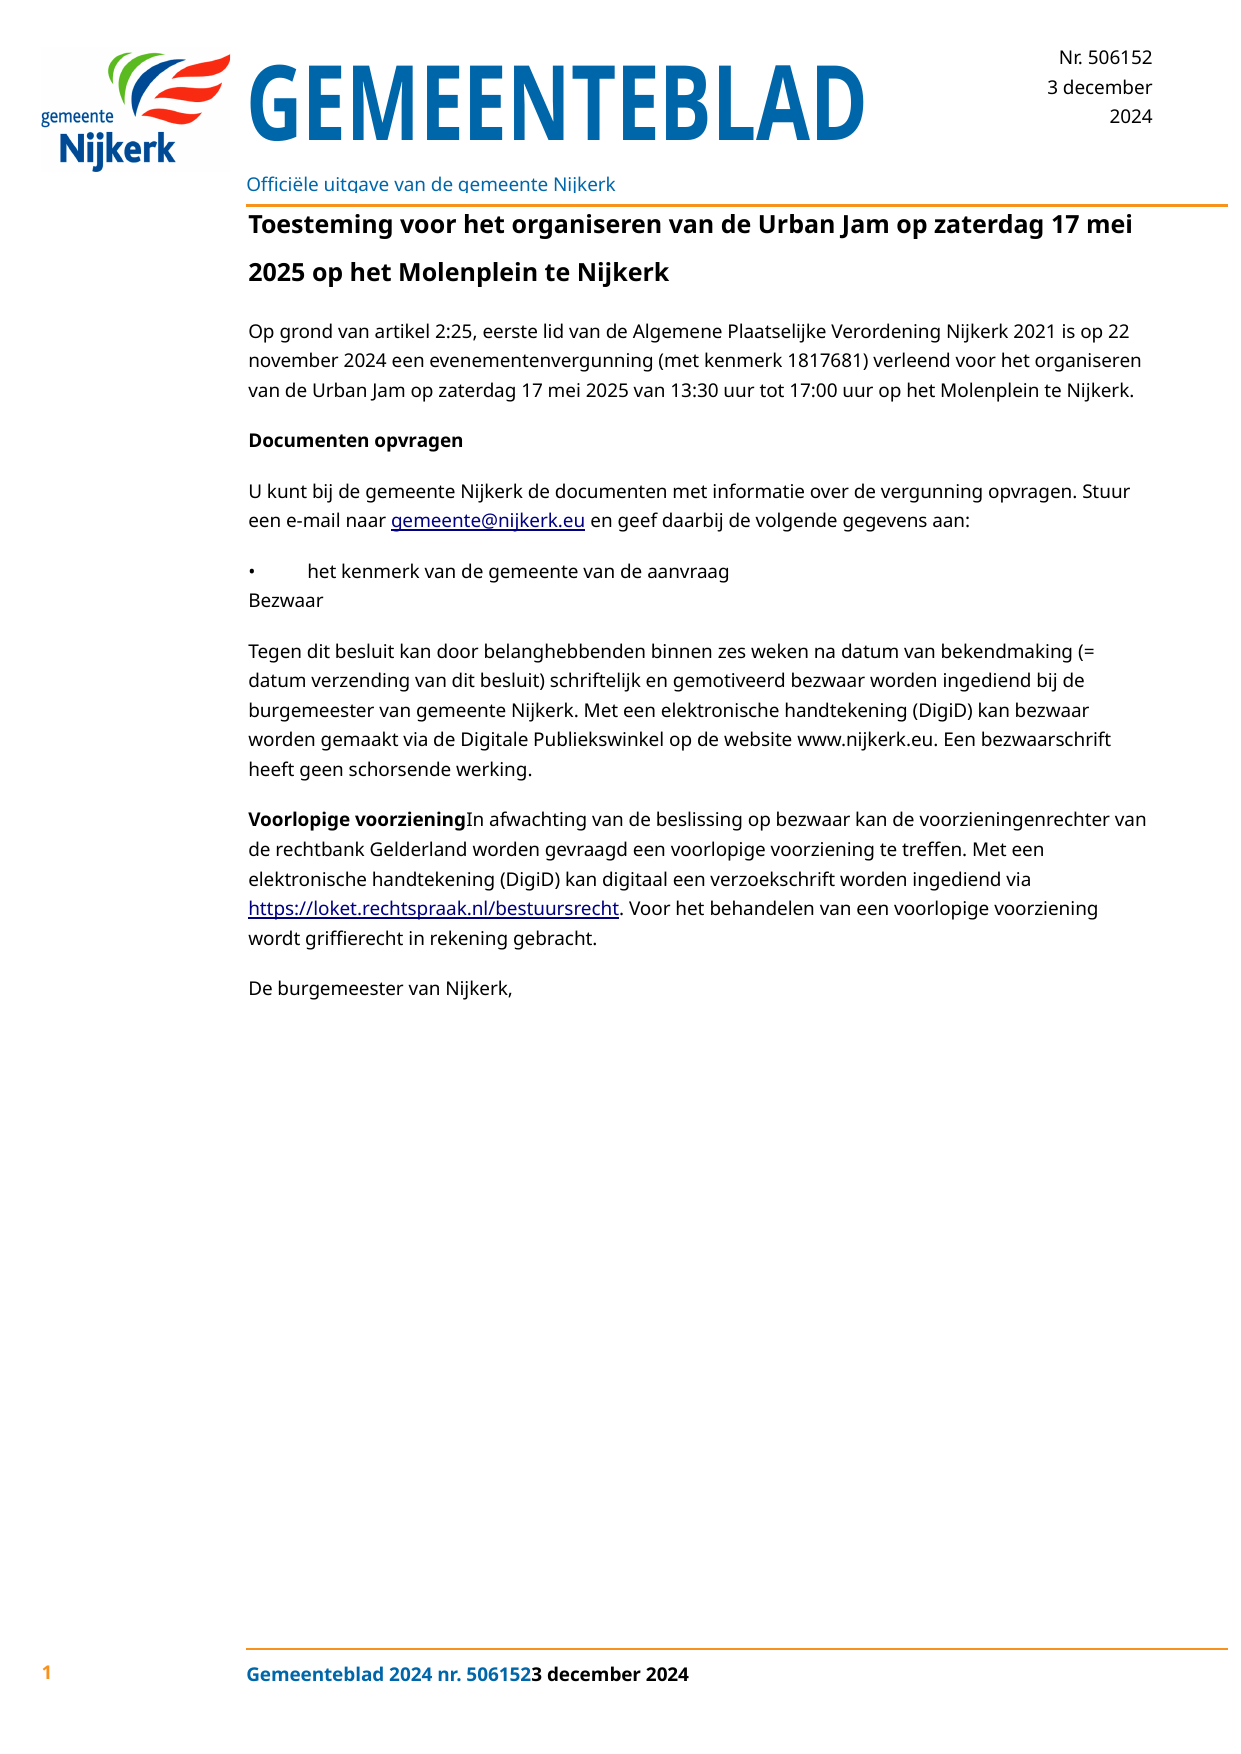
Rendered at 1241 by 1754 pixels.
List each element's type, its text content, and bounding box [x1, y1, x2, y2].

text Bezwaar [248, 587, 1152, 613]
text Documenten opvragen [248, 427, 1152, 453]
text U kunt bij de gemeente Nijkerk de documenten met informatie over de vergunning opvragen. Stuur een e-mail naar gemeente@nijkerk.eu en geef daarbij de volgende gegevens aan: [248, 478, 1152, 533]
text Op grond van artikel 2:25, eerste lid van de Algemene Plaatselijke Verordening Nijkerk 2021 is op 22 november 2024 een evenementenvergunning (met kenmerk 1817681) verleend voor het organiseren van de Urban Jam op zaterdag 17 mei 2025 van 13:30 uur tot 17:00 uur op het Molenplein te Nijkerk. [248, 318, 1152, 403]
list het kenmerk van de gemeente van de aanvraag [248, 558, 1152, 584]
text De burgemeester van Nijkerk, [248, 975, 1152, 1001]
picture [41, 47, 231, 172]
text Toesteming voor het organiseren van de Urban Jam op zaterdag 17 mei 2025 op het Molenplein te Nijkerk [248, 207, 1152, 288]
text Tegen dit besluit kan door belanghebbenden binnen zes weken na datum van bekendmaking (= datum verzending van dit besluit) schriftelijk en gemotiveerd bezwaar worden ingediend bij de burgemeester van gemeente Nijkerk. Met een elektronische handtekening (DigiD) kan bezwaar worden gemaakt via de Digitale Publiekswinkel op de website www.nijkerk.eu. Een bezwaarschrift heeft geen schorsende werking. [248, 638, 1152, 782]
text Voorlopige voorzieningIn afwachting van de beslissing op bezwaar kan de voorzieningenrechter van de rechtbank Gelderland worden gevraagd een voorlopige voorziening te treffen. Met een elektronische handtekening (DigiD) kan digitaal een verzoekschrift worden ingediend via https://loket.rechtspraak.nl/bestuursrecht. Voor het behandelen van een voorlopige voorziening wordt griffierecht in rekening gebracht. [248, 807, 1152, 951]
